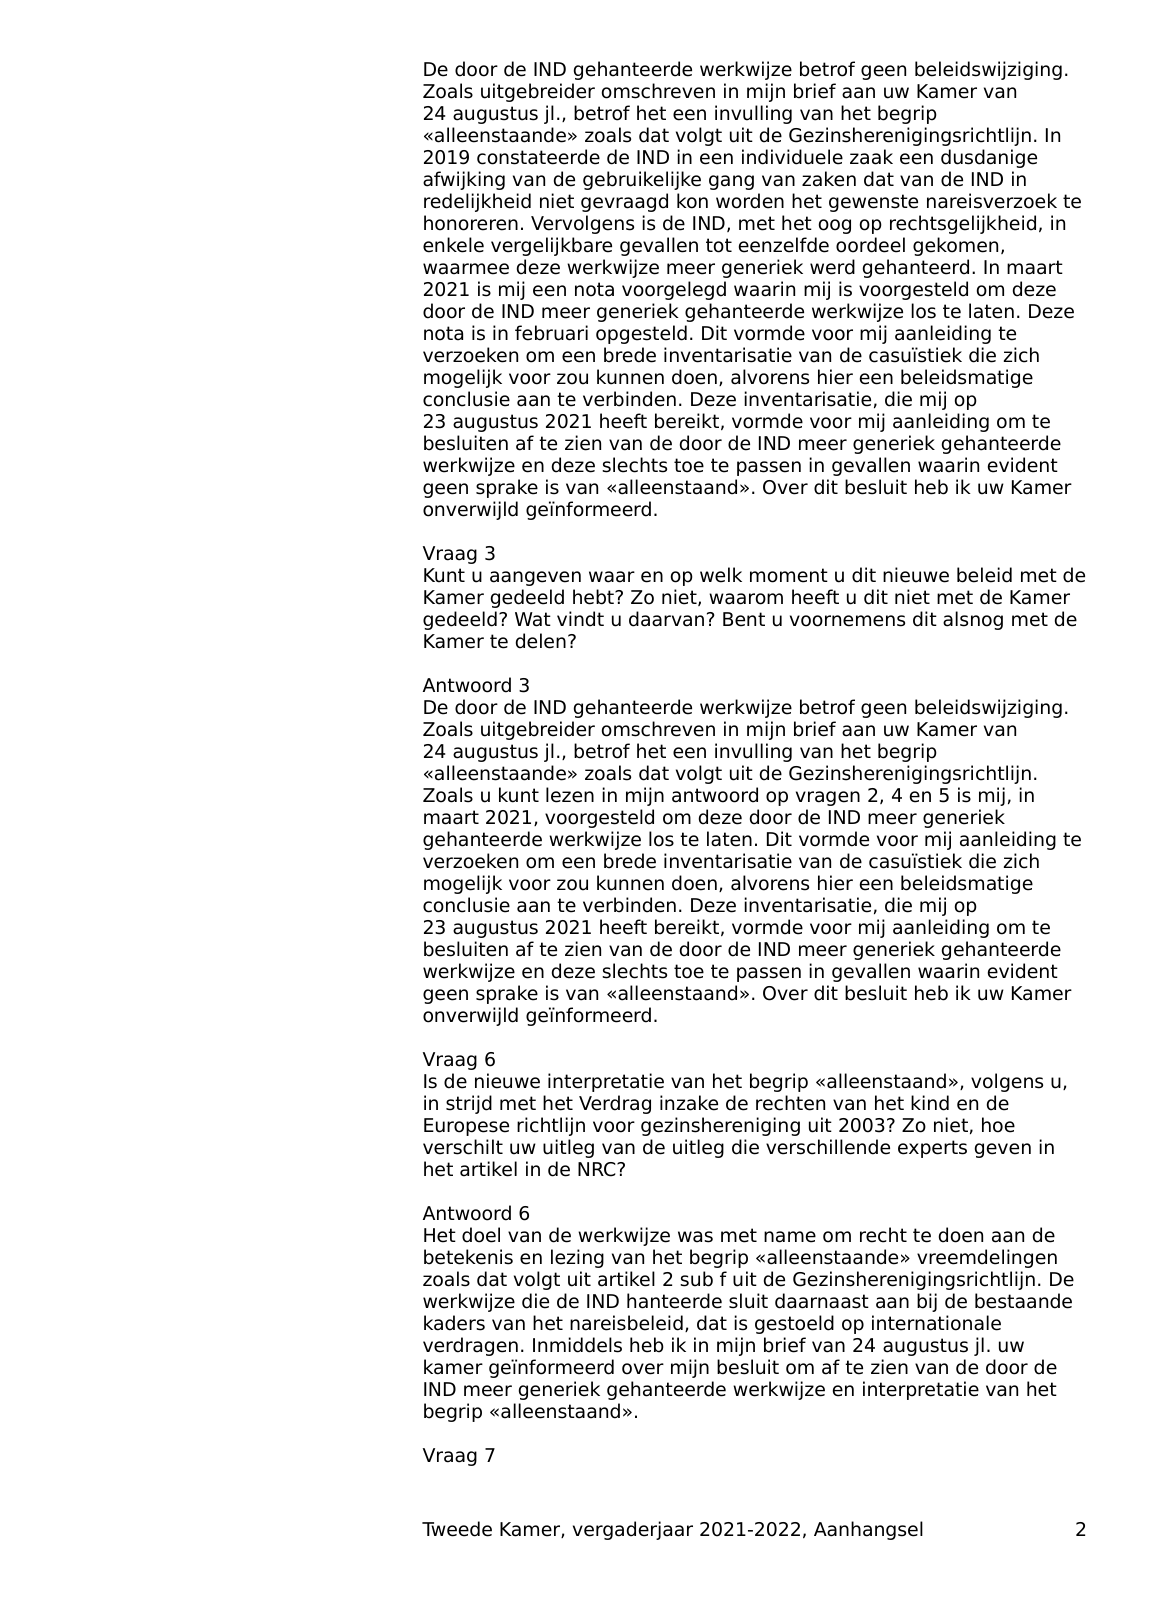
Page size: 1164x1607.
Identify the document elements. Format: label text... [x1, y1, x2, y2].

text De door de IND gehanteerde werkwijze betrof geen beleidswijziging. Zoals uitgebreider omschreven in mijn brief aan uw Kamer van 24 augustus jl., betrof het een invulling van het begrip «alleenstaande» zoals dat volgt uit de Gezinsherenigingsrichtlijn. Zoals u kunt lezen in mijn antwoord op vragen 2, 4 en 5 is mij, in maart 2021, voorgesteld om deze door de IND meer generiek gehanteerde werkwijze los te laten. Dit vormde voor mij aanleiding te verzoeken om een brede inventarisatie van de casuïstiek die zich mogelijk voor zou kunnen doen, alvorens hier een beleidsmatige conclusie aan te verbinden. Deze inventarisatie, die mij op 23 augustus 2021 heeft bereikt, vormde voor mij aanleiding om te besluiten af te zien van de door de IND meer generiek gehanteerde werkwijze en deze slechts toe te passen in gevallen waarin evident geen sprake is van «alleenstaand». Over dit besluit heb ik uw Kamer onverwijld geïnformeerd. [422, 697, 1087, 1027]
text Het doel van de werkwijze was met name om recht te doen aan de betekenis en lezing van het begrip «alleenstaande» vreemdelingen zoals dat volgt uit artikel 2 sub f uit de Gezinsherenigingsrichtlijn. De werkwijze die de IND hanteerde sluit daarnaast aan bij de bestaande kaders van het nareisbeleid, dat is gestoeld op internationale verdragen. Inmiddels heb ik in mijn brief van 24 augustus jl. uw kamer geïnformeerd over mijn besluit om af te zien van de door de IND meer generiek gehanteerde werkwijze en interpretatie van het begrip «alleenstaand». [422, 1225, 1087, 1423]
text Vraag 3 [422, 543, 1087, 565]
text Antwoord 3 [422, 675, 1087, 697]
text Vraag 7 [422, 1445, 1087, 1467]
text Antwoord 6 [422, 1203, 1087, 1225]
text De door de IND gehanteerde werkwijze betrof geen beleidswijziging. Zoals uitgebreider omschreven in mijn brief aan uw Kamer van 24 augustus jl., betrof het een invulling van het begrip «alleenstaande» zoals dat volgt uit de Gezinsherenigingsrichtlijn. In 2019 constateerde de IND in een individuele zaak een dusdanige afwijking van de gebruikelijke gang van zaken dat van de IND in redelijkheid niet gevraagd kon worden het gewenste nareisverzoek te honoreren. Vervolgens is de IND, met het oog op rechtsgelijkheid, in enkele vergelijkbare gevallen tot eenzelfde oordeel gekomen, waarmee deze werkwijze meer generiek werd gehanteerd. In maart 2021 is mij een nota voorgelegd waarin mij is voorgesteld om deze door de IND meer generiek gehanteerde werkwijze los te laten. Deze nota is in februari opgesteld. Dit vormde voor mij aanleiding te verzoeken om een brede inventarisatie van de casuïstiek die zich mogelijk voor zou kunnen doen, alvorens hier een beleidsmatige conclusie aan te verbinden. Deze inventarisatie, die mij op 23 augustus 2021 heeft bereikt, vormde voor mij aanleiding om te besluiten af te zien van de door de IND meer generiek gehanteerde werkwijze en deze slechts toe te passen in gevallen waarin evident geen sprake is van «alleenstaand». Over dit besluit heb ik uw Kamer onverwijld geïnformeerd. [422, 59, 1087, 521]
text Vraag 6 [422, 1049, 1087, 1071]
text Is de nieuwe interpretatie van het begrip «alleenstaand», volgens u, in strijd met het Verdrag inzake de rechten van het kind en de Europese richtlijn voor gezinshereniging uit 2003? Zo niet, hoe verschilt uw uitleg van de uitleg die verschillende experts geven in het artikel in de NRC? [422, 1071, 1087, 1181]
text Kunt u aangeven waar en op welk moment u dit nieuwe beleid met de Kamer gedeeld hebt? Zo niet, waarom heeft u dit niet met de Kamer gedeeld? Wat vindt u daarvan? Bent u voornemens dit alsnog met de Kamer te delen? [422, 565, 1087, 653]
